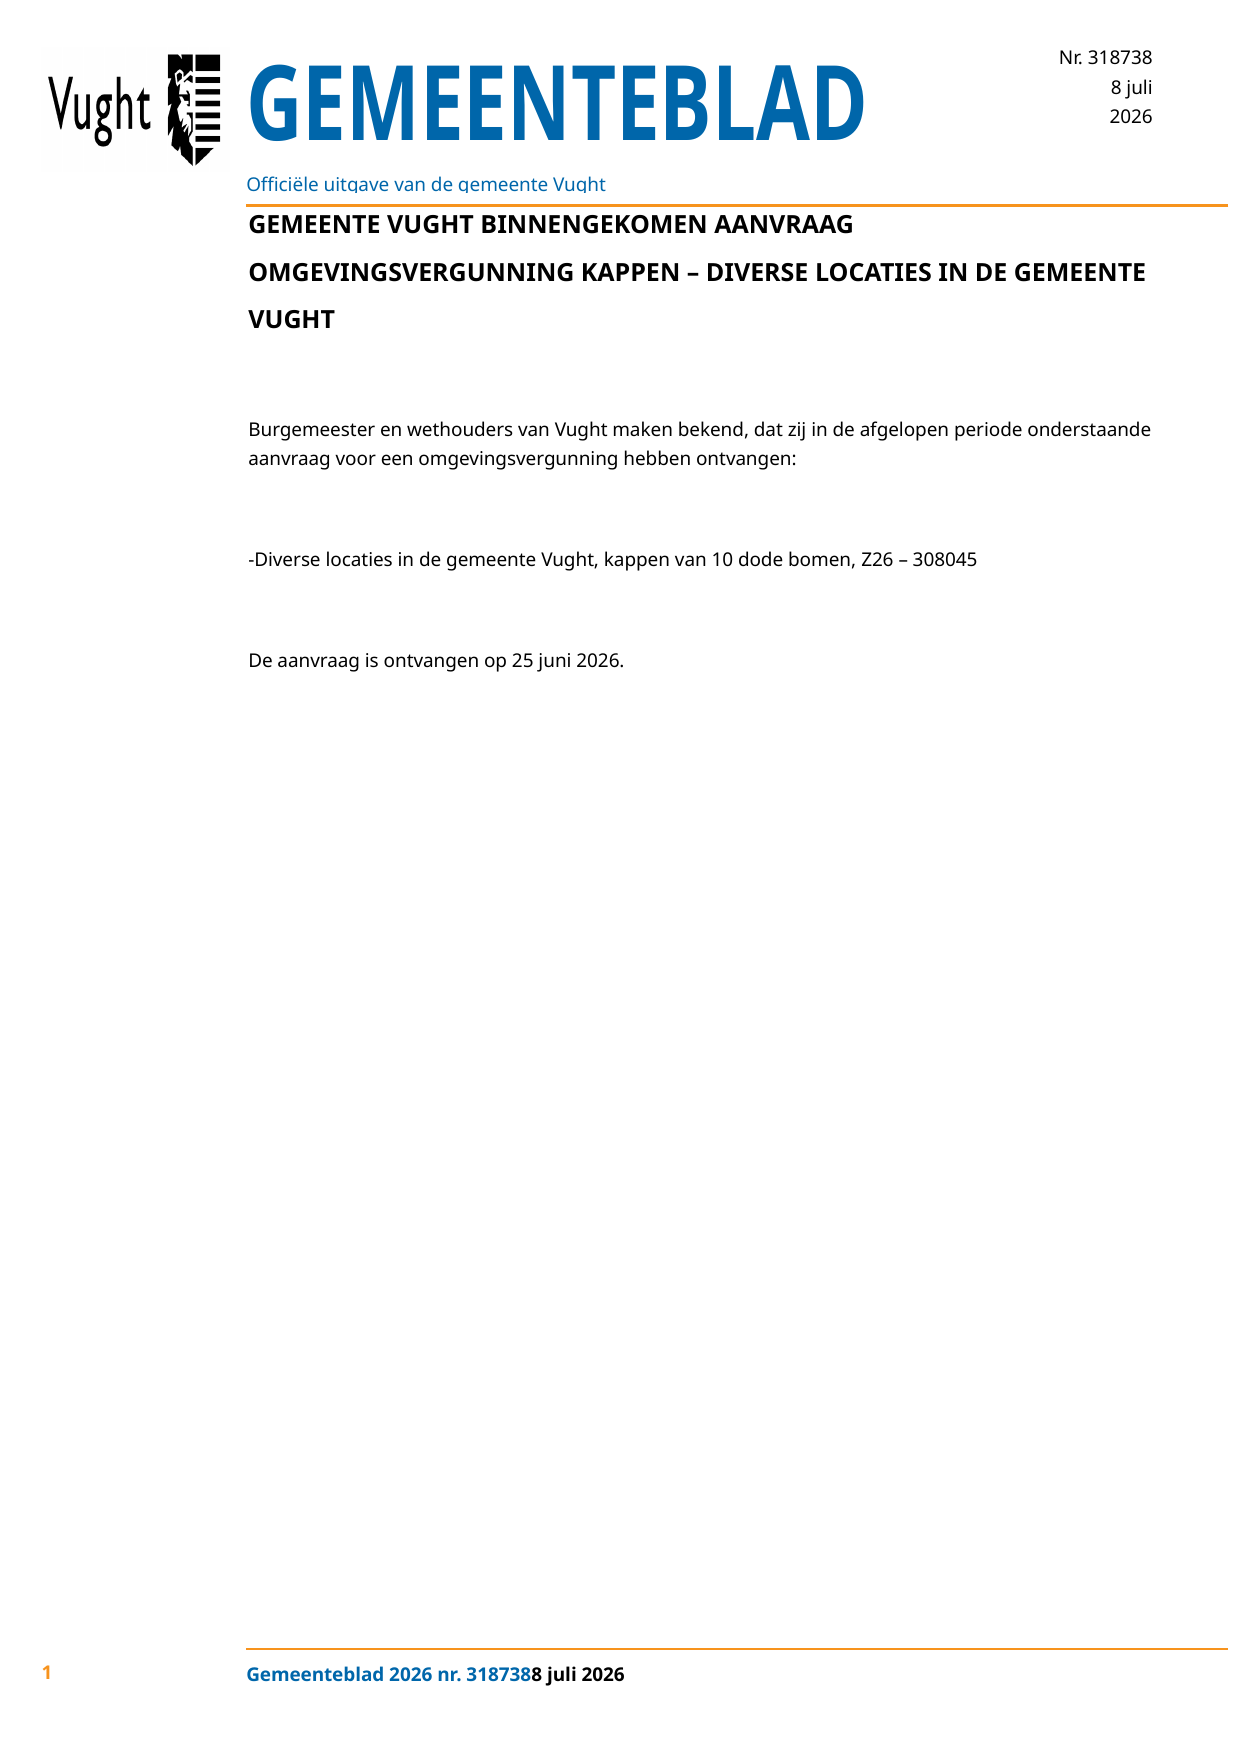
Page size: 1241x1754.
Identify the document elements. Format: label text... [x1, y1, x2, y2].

picture [41, 47, 231, 172]
text De aanvraag is ontvangen op 25 juni 2026. [248, 647, 1152, 673]
text Burgemeester en wethouders van Vught maken bekend, dat zij in de afgelopen periode onderstaande aanvraag voor een omgevingsvergunning hebben ontvangen: [248, 416, 1152, 471]
text -Diverse locaties in de gemeente Vught, kappen van 10 dode bomen, Z26 – 308045 [248, 546, 1152, 572]
text GEMEENTE VUGHT BINNENGEKOMEN AANVRAAG OMGEVINGSVERGUNNING KAPPEN – DIVERSE LOCATIES IN DE GEMEENTE VUGHT [248, 207, 1152, 336]
